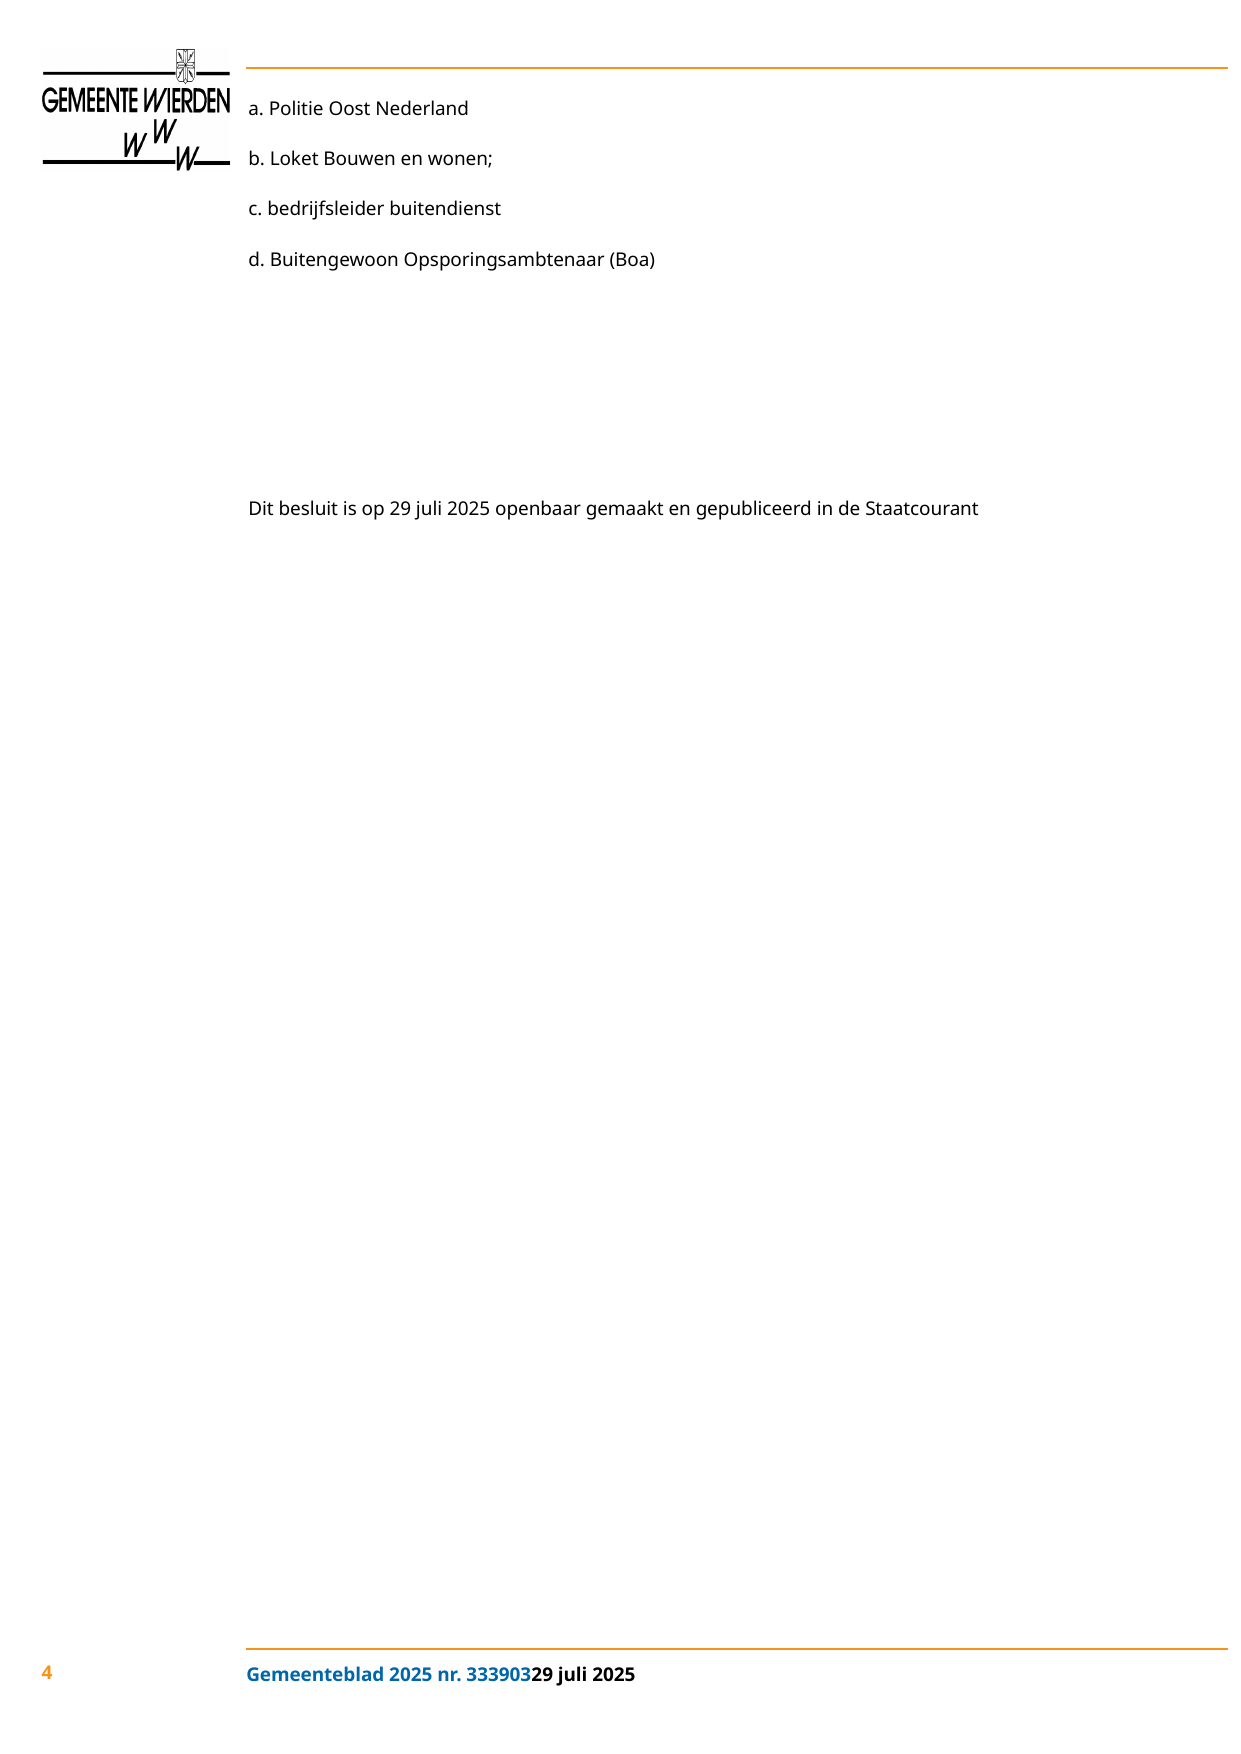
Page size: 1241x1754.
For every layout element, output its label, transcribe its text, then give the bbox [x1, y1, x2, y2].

picture [41, 47, 231, 172]
text d. Buitengewoon Opsporingsambtenaar (Boa) [248, 246, 1152, 272]
text c. bedrijfsleider buitendienst [248, 196, 1152, 221]
text a. Politie Oost Nederland [248, 95, 1152, 121]
text b. Loket Bouwen en wonen; [248, 145, 1152, 171]
text Dit besluit is op 29 juli 2025 openbaar gemaakt en gepubliceerd in de Staatcourant [248, 496, 1152, 521]
